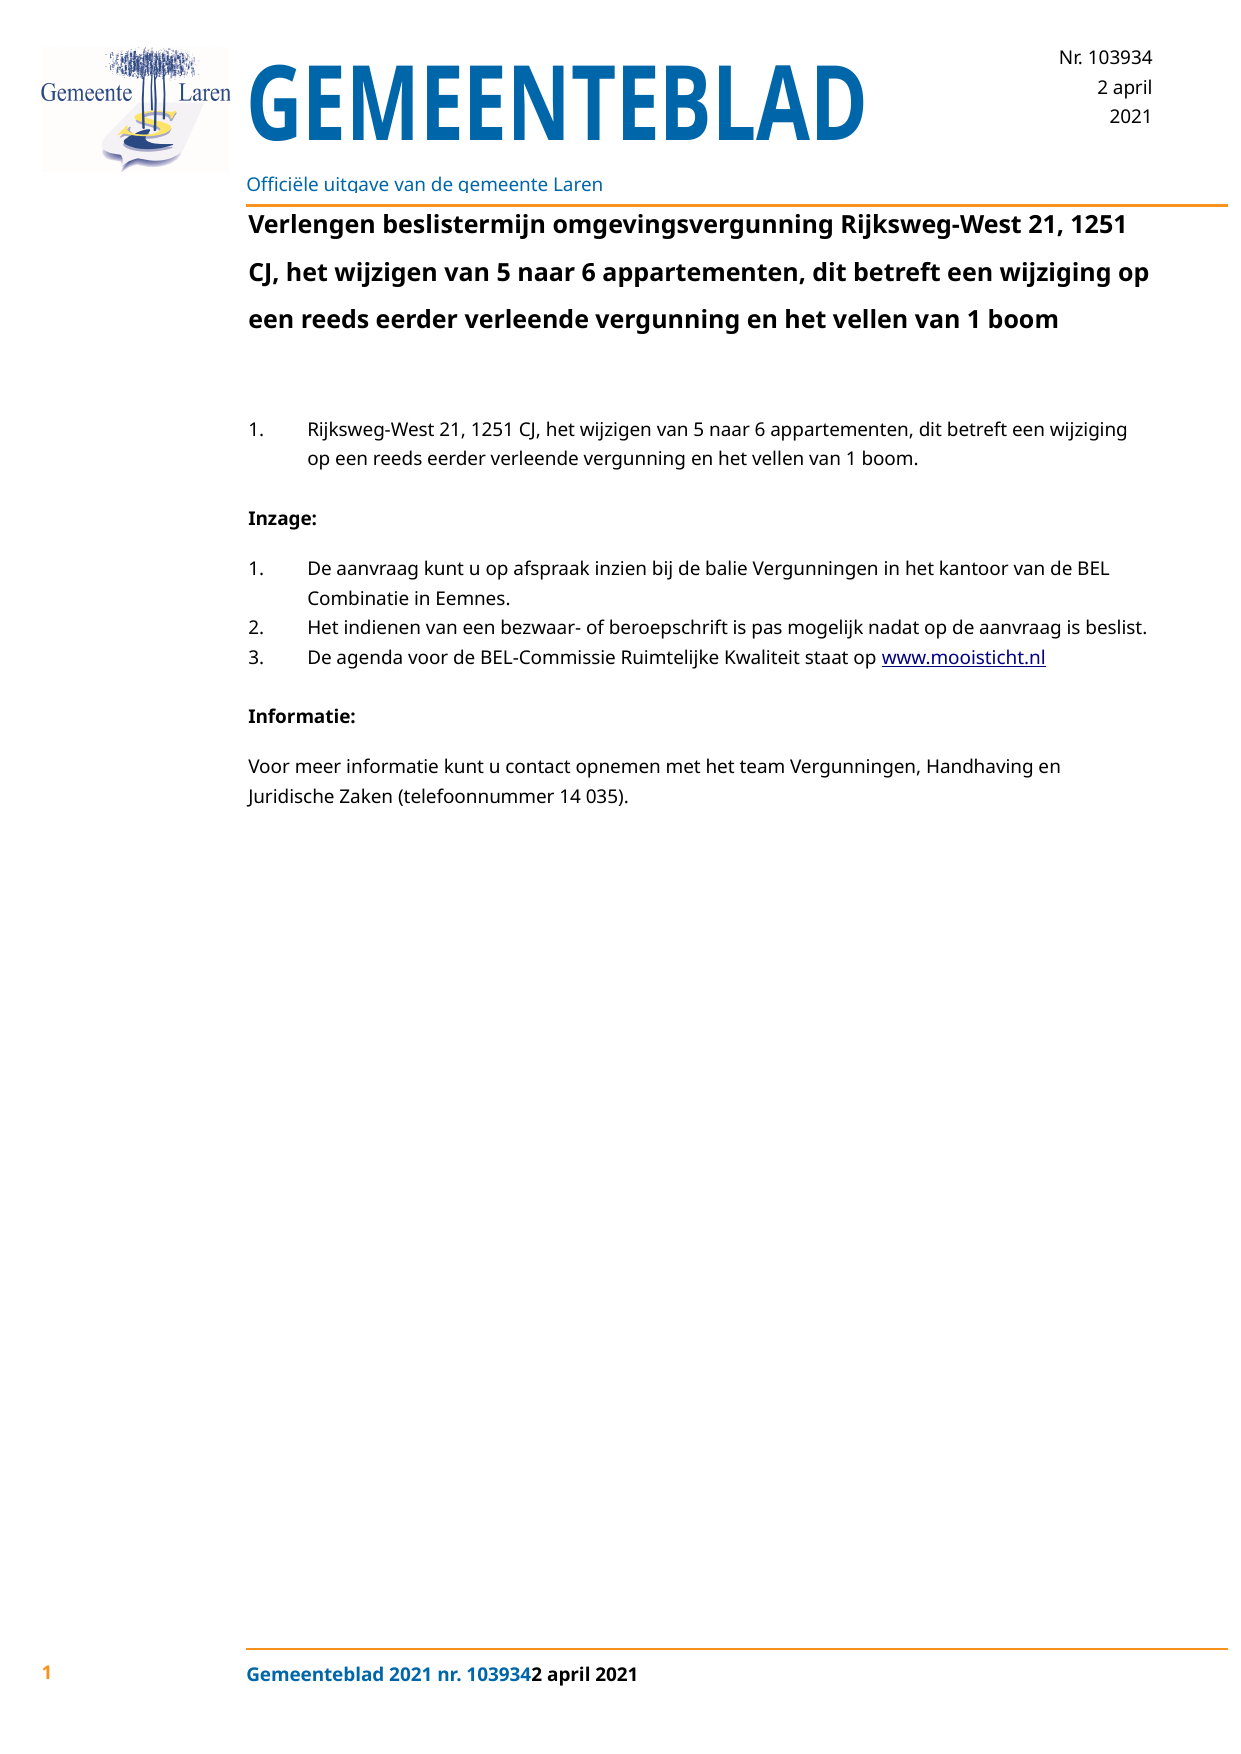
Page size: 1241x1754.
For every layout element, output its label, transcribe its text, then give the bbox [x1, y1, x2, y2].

list Rijksweg-West 21, 1251 CJ, het wijzigen van 5 naar 6 appartementen, dit betreft een wijziging op een reeds eerder verleende vergunning en het vellen van 1 boom. [248, 416, 1152, 471]
list De aanvraag kunt u op afspraak inzien bij de balie Vergunningen in het kantoor van de BEL Combinatie in Eemnes. [248, 555, 1152, 610]
text Inzage: [248, 505, 1152, 530]
text Informatie: [248, 703, 1152, 729]
text Verlengen beslistermijn omgevingsvergunning Rijksweg-West 21, 1251 CJ, het wijzigen van 5 naar 6 appartementen, dit betreft een wijziging op een reeds eerder verleende vergunning en het vellen van 1 boom [248, 207, 1152, 336]
list De agenda voor de BEL-Commissie Ruimtelijke Kwaliteit staat op www.mooisticht.nl [248, 644, 1152, 669]
list Het indienen van een bezwaar- of beroepschrift is pas mogelijk nadat op de aanvraag is beslist. [248, 614, 1152, 640]
text Voor meer informatie kunt u contact opnemen met het team Vergunningen, Handhaving en Juridische Zaken (telefoonnummer 14 035). [248, 753, 1152, 809]
picture [41, 47, 231, 172]
